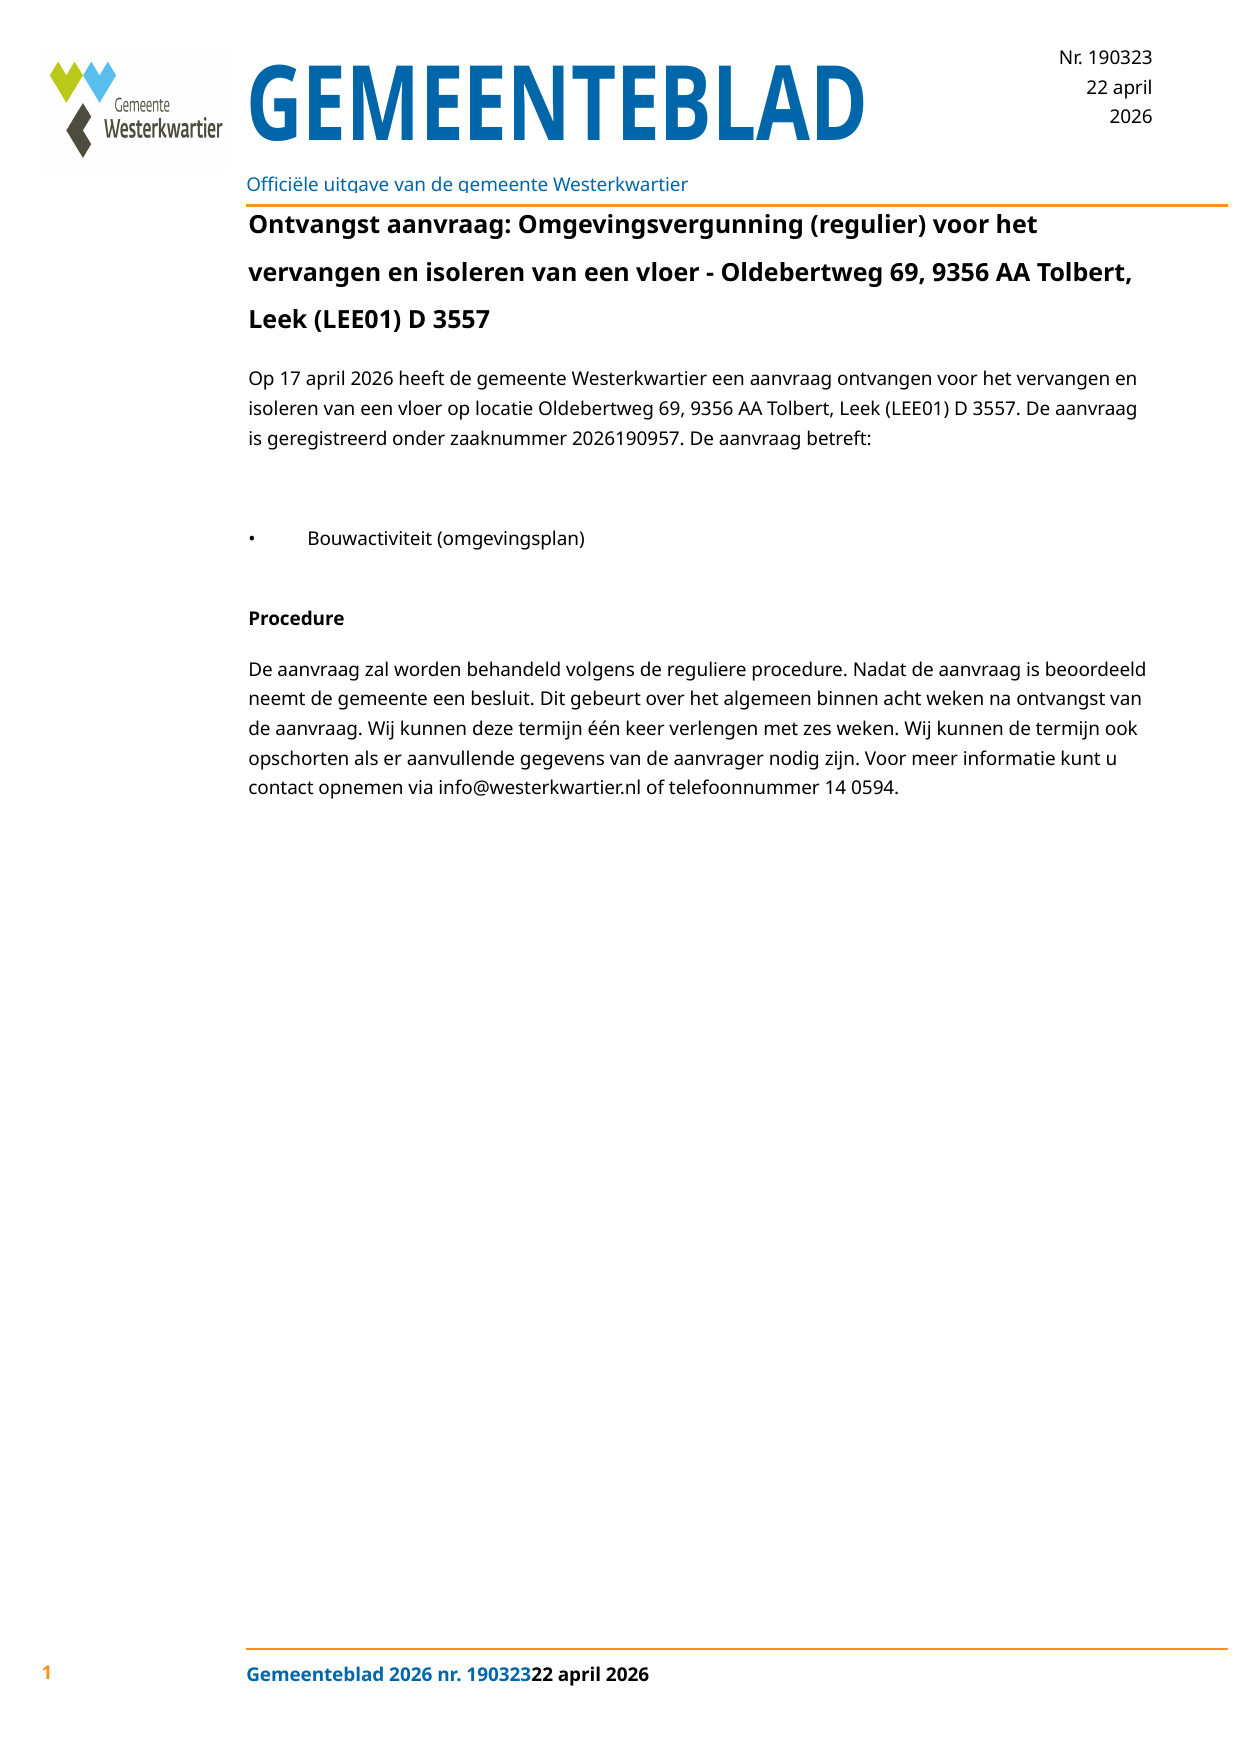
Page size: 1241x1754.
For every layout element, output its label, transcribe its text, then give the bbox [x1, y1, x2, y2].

text De aanvraag zal worden behandeld volgens de reguliere procedure. Nadat de aanvraag is beoordeeld neemt de gemeente een besluit. Dit gebeurt over het algemeen binnen acht weken na ontvangst van de aanvraag. Wij kunnen deze termijn één keer verlengen met zes weken. Wij kunnen de termijn ook opschorten als er aanvullende gegevens van de aanvrager nodig zijn. Voor meer informatie kunt u contact opnemen via info@westerkwartier.nl of telefoonnummer 14 0594. [248, 656, 1152, 800]
text Op 17 april 2026 heeft de gemeente Westerkwartier een aanvraag ontvangen voor het vervangen en isoleren van een vloer op locatie Oldebertweg 69, 9356 AA Tolbert, Leek (LEE01) D 3557. De aanvraag is geregistreerd onder zaaknummer 2026190957. De aanvraag betreft: [248, 366, 1152, 450]
picture [41, 47, 231, 172]
list Bouwactiviteit (omgevingsplan) [248, 526, 1152, 551]
text Ontvangst aanvraag: Omgevingsvergunning (regulier) voor het vervangen en isoleren van een vloer - Oldebertweg 69, 9356 AA Tolbert, Leek (LEE01) D 3557 [248, 207, 1152, 336]
text Procedure [248, 606, 1152, 631]
